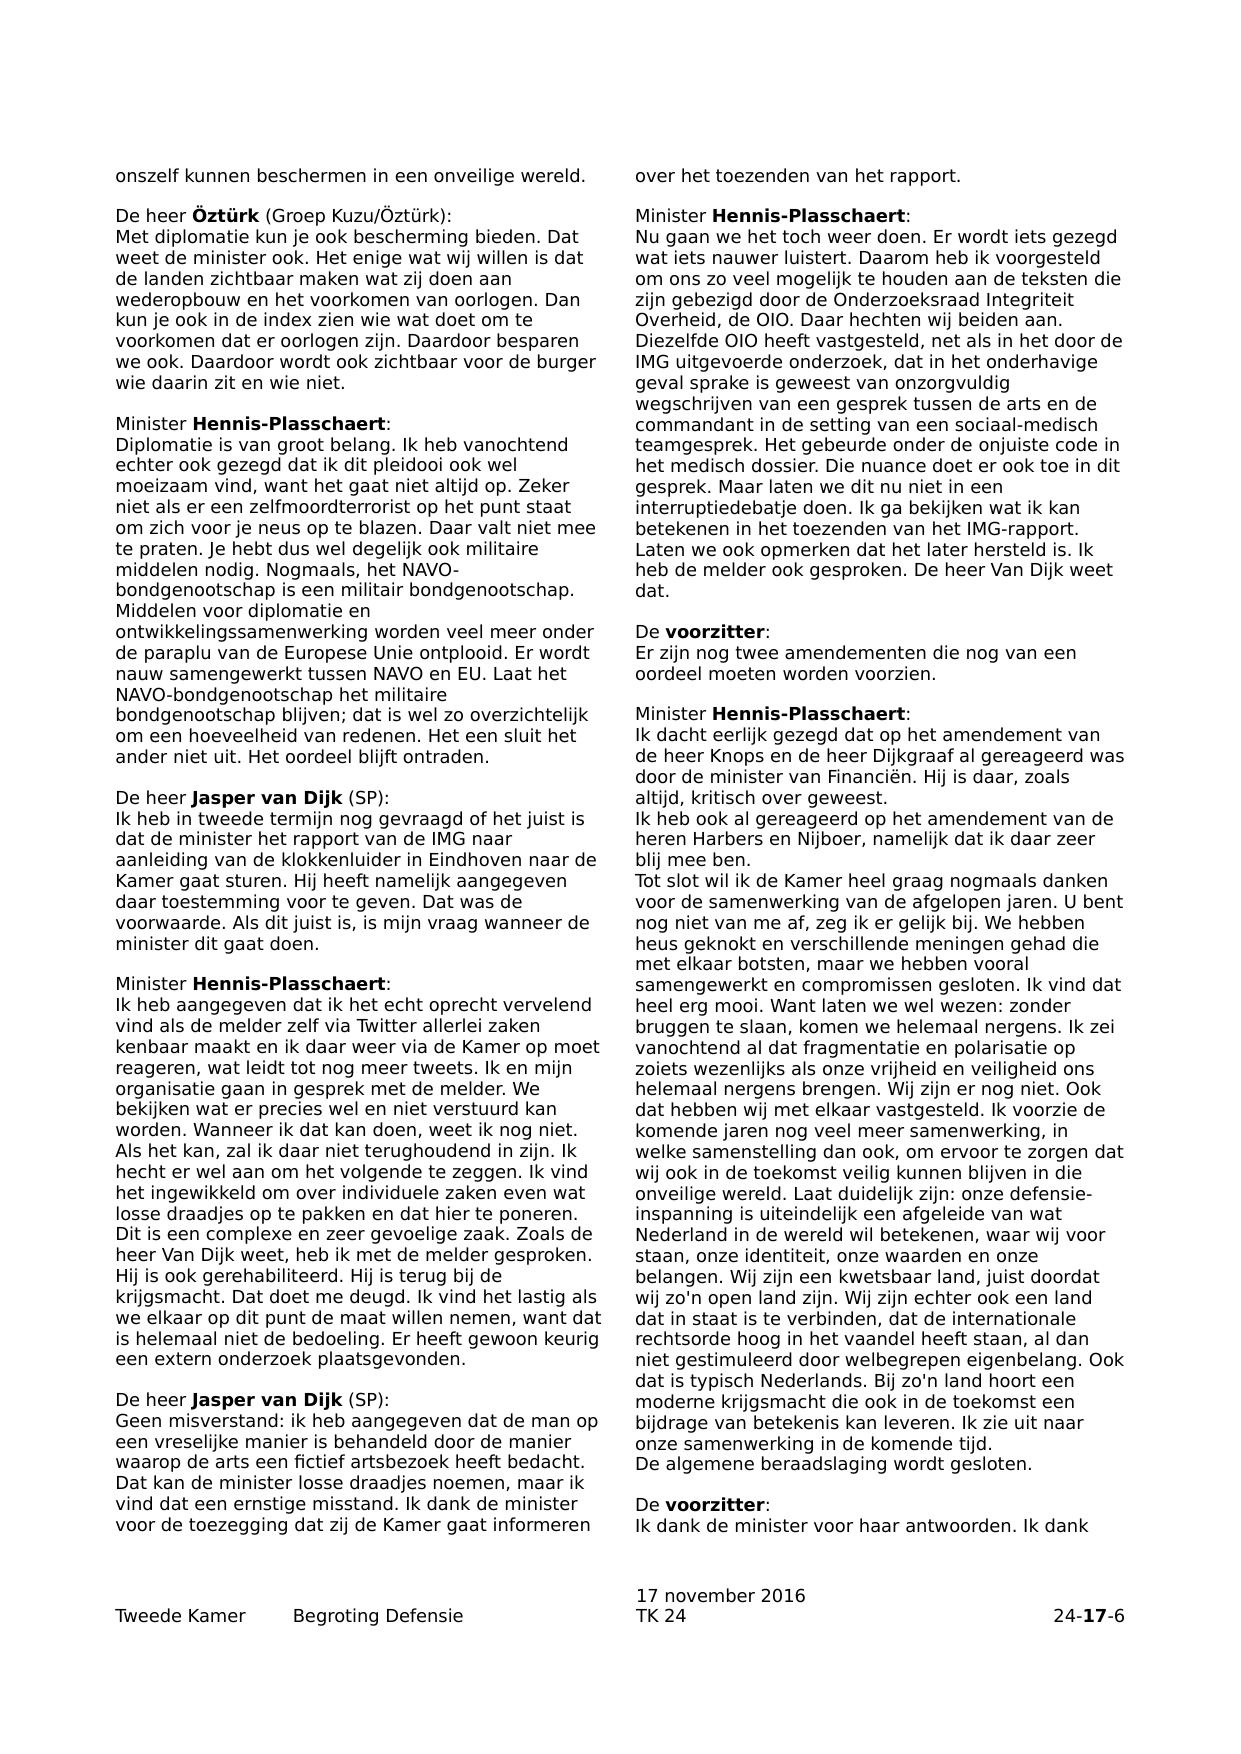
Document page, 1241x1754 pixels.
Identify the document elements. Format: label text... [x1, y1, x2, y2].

text onszelf kunnen beschermen in een onveilige wereld. [115, 165, 605, 186]
text over het toezenden van het rapport. [635, 165, 1125, 186]
text De heer Jasper van Dijk (SP): [115, 788, 605, 808]
text Minister Hennis-Plasschaert: [635, 704, 1125, 725]
text Ik heb aangegeven dat ik het echt oprecht vervelend vind als de melder zelf via Twitter allerlei zaken kenbaar maakt en ik daar weer via de Kamer op moet reageren, wat leidt tot nog meer tweets. Ik en mijn organisatie gaan in gesprek met de melder. We bekijken wat er precies wel en niet verstuurd kan worden. Wanneer ik dat kan doen, weet ik nog niet. Als het kan, zal ik daar niet terughoudend in zijn. Ik hecht er wel aan om het volgende te zeggen. Ik vind het ingewikkeld om over individuele zaken even wat losse draadjes op te pakken en dat hier te poneren. Dit is een complexe en zeer gevoelige zaak. Zoals de heer Van Dijk weet, heb ik met de melder gesproken. Hij is ook gerehabiliteerd. Hij is terug bij de krijgsmacht. Dat doet me deugd. Ik vind het lastig als we elkaar op dit punt de maat willen nemen, want dat is helemaal niet de bedoeling. Er heeft gewoon keurig een extern onderzoek plaatsgevonden. [115, 995, 605, 1370]
text Minister Hennis-Plasschaert: [635, 206, 1125, 227]
text Diplomatie is van groot belang. Ik heb vanochtend echter ook gezegd dat ik dit pleidooi ook wel moeizaam vind, want het gaat niet altijd op. Zeker niet als er een zelfmoordterrorist op het punt staat om zich voor je neus op te blazen. Daar valt niet mee te praten. Je hebt dus wel degelijk ook militaire middelen nodig. Nogmaals, het NAVO-bondgenootschap is een militair bondgenootschap. Middelen voor diplomatie en ontwikkelingssamenwerking worden veel meer onder de paraplu van de Europese Unie ontplooid. Er wordt nauw samengewerkt tussen NAVO en EU. Laat het NAVO-bondgenootschap het militaire bondgenootschap blijven; dat is wel zo overzichtelijk om een hoeveelheid van redenen. Het een sluit het ander niet uit. Het oordeel blijft ontraden. [115, 434, 605, 768]
text Ik heb ook al gereageerd op het amendement van de heren Harbers en Nijboer, namelijk dat ik daar zeer blij mee ben. [635, 808, 1125, 871]
text De voorzitter: [635, 1495, 1125, 1516]
text Met diplomatie kun je ook bescherming bieden. Dat weet de minister ook. Het enige wat wij willen is dat de landen zichtbaar maken wat zij doen aan wederopbouw en het voorkomen van oorlogen. Dan kun je ook in de index zien wie wat doet om te voorkomen dat er oorlogen zijn. Daardoor besparen we ook. Daardoor wordt ook zichtbaar voor de burger wie daarin zit en wie niet. [115, 227, 605, 393]
text Ik heb in tweede termijn nog gevraagd of het juist is dat de minister het rapport van de IMG naar aanleiding van de klokkenluider in Eindhoven naar de Kamer gaat sturen. Hij heeft namelijk aangegeven daar toestemming voor te geven. Dat was de voorwaarde. Als dit juist is, is mijn vraag wanneer de minister dit gaat doen. [115, 808, 605, 954]
text De algemene beraadslaging wordt gesloten. [635, 1454, 1125, 1475]
text Ik dank de minister voor haar antwoorden. Ik dank [635, 1516, 1125, 1537]
text Geen misverstand: ik heb aangegeven dat de man op een vreselijke manier is behandeld door de manier waarop de arts een fictief artsbezoek heeft bedacht. Dat kan de minister losse draadjes noemen, maar ik vind dat een ernstige misstand. Ik dank de minister voor de toezegging dat zij de Kamer gaat informeren [115, 1411, 605, 1536]
text Minister Hennis-Plasschaert: [115, 413, 605, 434]
text Nu gaan we het toch weer doen. Er wordt iets gezegd wat iets nauwer luistert. Daarom heb ik voorgesteld om ons zo veel mogelijk te houden aan de teksten die zijn gebezigd door de Onderzoeksraad Integriteit Overheid, de OIO. Daar hechten wij beiden aan. Diezelfde OIO heeft vastgesteld, net als in het door de IMG uitgevoerde onderzoek, dat in het onderhavige geval sprake is geweest van onzorgvuldig wegschrijven van een gesprek tussen de arts en de commandant in de setting van een sociaal-medisch teamgesprek. Het gebeurde onder de onjuiste code in het medisch dossier. Die nuance doet er ook toe in dit gesprek. Maar laten we dit nu niet in een interruptiedebatje doen. Ik ga bekijken wat ik kan betekenen in het toezenden van het IMG-rapport. Laten we ook opmerken dat het later hersteld is. Ik heb de melder ook gesproken. De heer Van Dijk weet dat. [635, 227, 1125, 602]
text Tot slot wil ik de Kamer heel graag nogmaals danken voor de samenwerking van de afgelopen jaren. U bent nog niet van me af, zeg ik er gelijk bij. We hebben heus geknokt en verschillende meningen gehad die met elkaar botsten, maar we hebben vooral samengewerkt en compromissen gesloten. Ik vind dat heel erg mooi. Want laten we wel wezen: zonder bruggen te slaan, komen we helemaal nergens. Ik zei vanochtend al dat fragmentatie en polarisatie op zoiets wezenlijks als onze vrijheid en veiligheid ons helemaal nergens brengen. Wij zijn er nog niet. Ook dat hebben wij met elkaar vastgesteld. Ik voorzie de komende jaren nog veel meer samenwerking, in welke samenstelling dan ook, om ervoor te zorgen dat wij ook in de toekomst veilig kunnen blijven in die onveilige wereld. Laat duidelijk zijn: onze defensie-inspanning is uiteindelijk een afgeleide van wat Nederland in de wereld wil betekenen, waar wij voor staan, onze identiteit, onze waarden en onze belangen. Wij zijn een kwetsbaar land, juist doordat wij zo'n open land zijn. Wij zijn echter ook een land dat in staat is te verbinden, dat de internationale rechtsorde hoog in het vaandel heeft staan, al dan niet gestimuleerd door welbegrepen eigenbelang. Ook dat is typisch Nederlands. Bij zo'n land hoort een moderne krijgsmacht die ook in de toekomst een bijdrage van betekenis kan leveren. Ik zie uit naar onze samenwerking in de komende tijd. [635, 871, 1125, 1454]
text De voorzitter: [635, 622, 1125, 643]
text Er zijn nog twee amendementen die nog van een oordeel moeten worden voorzien. [635, 643, 1125, 684]
text De heer Jasper van Dijk (SP): [115, 1390, 605, 1411]
text De heer Öztürk (Groep Kuzu/Öztürk): [115, 206, 605, 227]
text Minister Hennis-Plasschaert: [115, 974, 605, 995]
text Ik dacht eerlijk gezegd dat op het amendement van de heer Knops en de heer Dijkgraaf al gereageerd was door de minister van Financiën. Hij is daar, zoals altijd, kritisch over geweest. [635, 725, 1125, 808]
